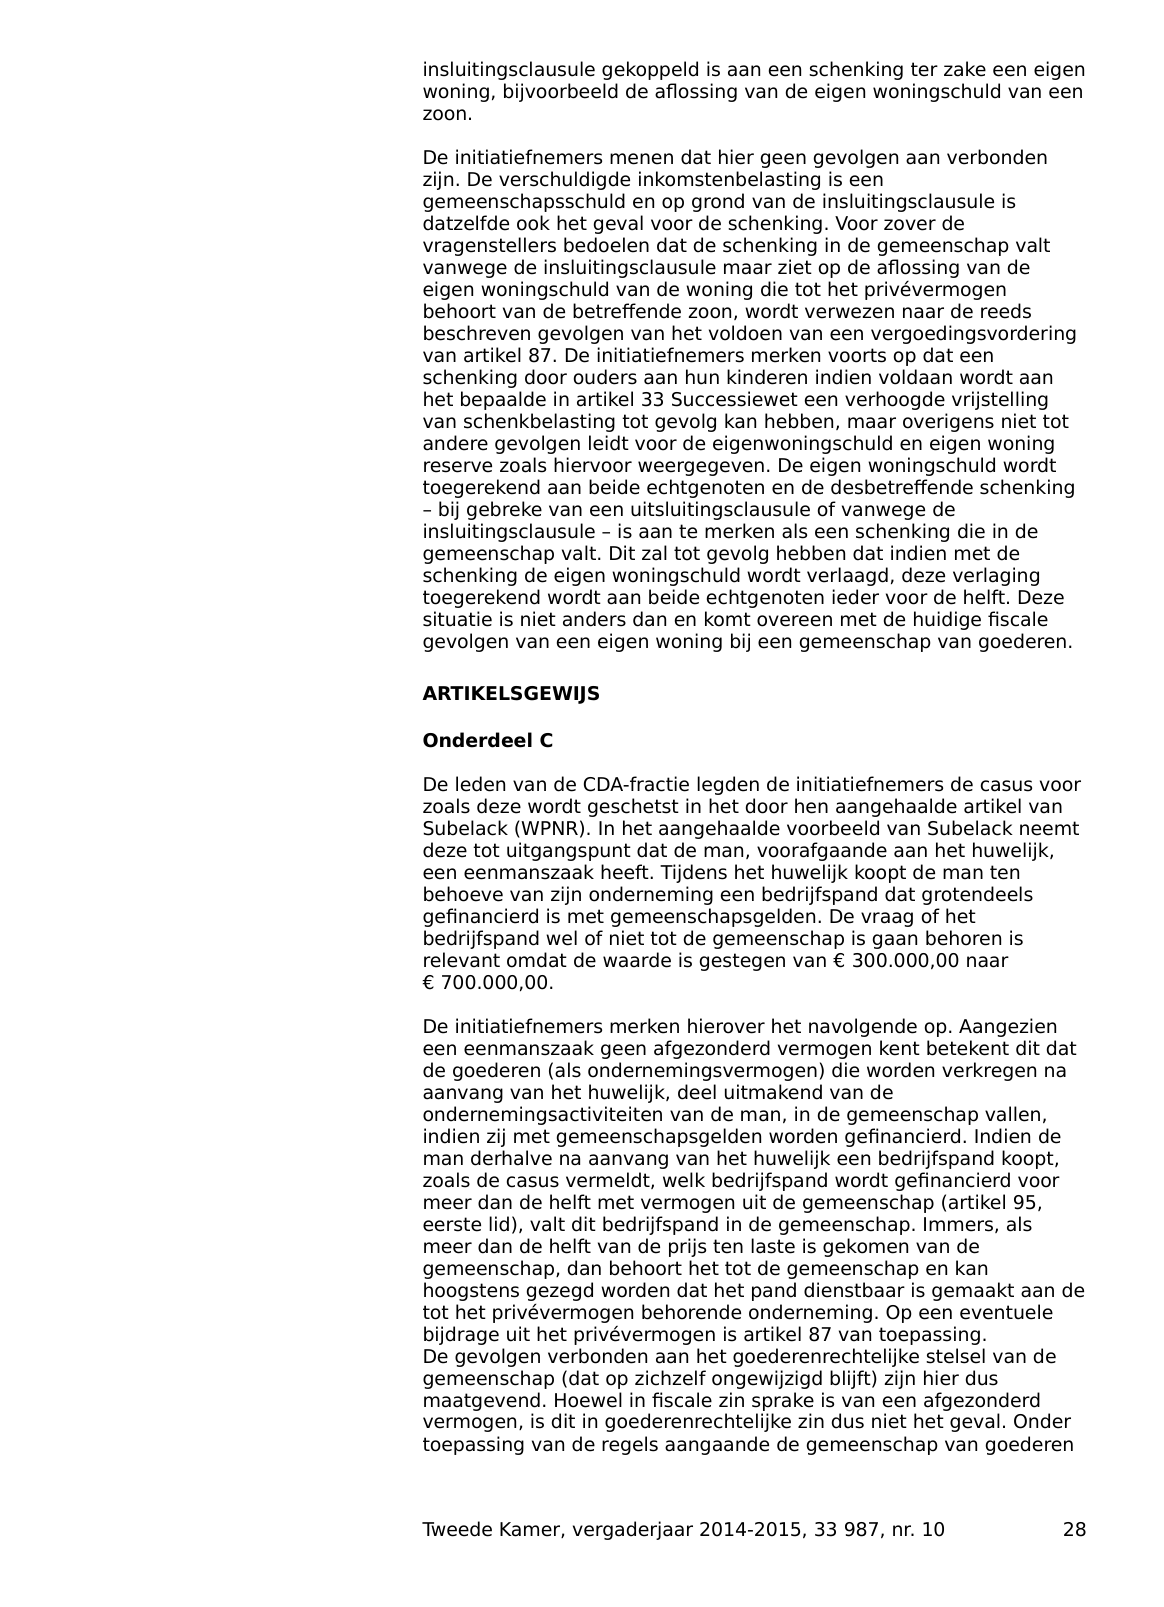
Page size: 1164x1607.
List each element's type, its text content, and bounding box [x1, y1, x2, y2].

text De initiatiefnemers merken hierover het navolgende op. Aangezien een eenmanszaak geen afgezonderd vermogen kent betekent dit dat de goederen (als ondernemingsvermogen) die worden verkregen na aanvang van het huwelijk, deel uitmakend van de ondernemingsactiviteiten van de man, in de gemeenschap vallen, indien zij met gemeenschapsgelden worden gefinancierd. Indien de man derhalve na aanvang van het huwelijk een bedrijfspand koopt, zoals de casus vermeldt, welk bedrijfspand wordt gefinancierd voor meer dan de helft met vermogen uit de gemeenschap (artikel 95, eerste lid), valt dit bedrijfspand in de gemeenschap. Immers, als meer dan de helft van de prijs ten laste is gekomen van de gemeenschap, dan behoort het tot de gemeenschap en kan hoogstens gezegd worden dat het pand dienstbaar is gemaakt aan de tot het privévermogen behorende onderneming. Op een eventuele bijdrage uit het privévermogen is artikel 87 van toepassing. [422, 1016, 1087, 1346]
text De initiatiefnemers menen dat hier geen gevolgen aan verbonden zijn. De verschuldigde inkomstenbelasting is een gemeenschapsschuld en op grond van de insluitingsclausule is datzelfde ook het geval voor de schenking. Voor zover de vragenstellers bedoelen dat de schenking in de gemeenschap valt vanwege de insluitingsclausule maar ziet op de aflossing van de eigen woningschuld van de woning die tot het privévermogen behoort van de betreffende zoon, wordt verwezen naar de reeds beschreven gevolgen van het voldoen van een vergoedingsvordering van artikel 87. De initiatiefnemers merken voorts op dat een schenking door ouders aan hun kinderen indien voldaan wordt aan het bepaalde in artikel 33 Successiewet een verhoogde vrijstelling van schenkbelasting tot gevolg kan hebben, maar overigens niet tot andere gevolgen leidt voor de eigenwoningschuld en eigen woning reserve zoals hiervoor weergegeven. De eigen woningschuld wordt toegerekend aan beide echtgenoten en de desbetreffende schenking – bij gebreke van een uitsluitingsclausule of vanwege de insluitingsclausule – is aan te merken als een schenking die in de gemeenschap valt. Dit zal tot gevolg hebben dat indien met de schenking de eigen woningschuld wordt verlaagd, deze verlaging toegerekend wordt aan beide echtgenoten ieder voor de helft. Deze situatie is niet anders dan en komt overeen met de huidige fiscale gevolgen van een eigen woning bij een gemeenschap van goederen. [422, 147, 1087, 653]
text De gevolgen verbonden aan het goederenrechtelijke stelsel van de gemeenschap (dat op zichzelf ongewijzigd blijft) zijn hier dus maatgevend. Hoewel in fiscale zin sprake is van een afgezonderd vermogen, is dit in goederenrechtelijke zin dus niet het geval. Onder toepassing van de regels aangaande de gemeenschap van goederen [422, 1346, 1087, 1455]
text De leden van de CDA-fractie legden de initiatiefnemers de casus voor zoals deze wordt geschetst in het door hen aangehaalde artikel van Subelack (WPNR). In het aangehaalde voorbeeld van Subelack neemt deze tot uitgangspunt dat de man, voorafgaande aan het huwelijk, een eenmanszaak heeft. Tijdens het huwelijk koopt de man ten behoeve van zijn onderneming een bedrijfspand dat grotendeels gefinancierd is met gemeenschapsgelden. De vraag of het bedrijfspand wel of niet tot de gemeenschap is gaan behoren is relevant omdat de waarde is gestegen van € 300.000,00 naar € 700.000,00. [422, 774, 1087, 994]
subtitle Onderdeel C [422, 730, 1087, 752]
text insluitingsclausule gekoppeld is aan een schenking ter zake een eigen woning, bijvoorbeeld de aflossing van de eigen woningschuld van een zoon. [422, 59, 1087, 125]
subtitle ARTIKELSGEWIJS [422, 683, 1087, 705]
